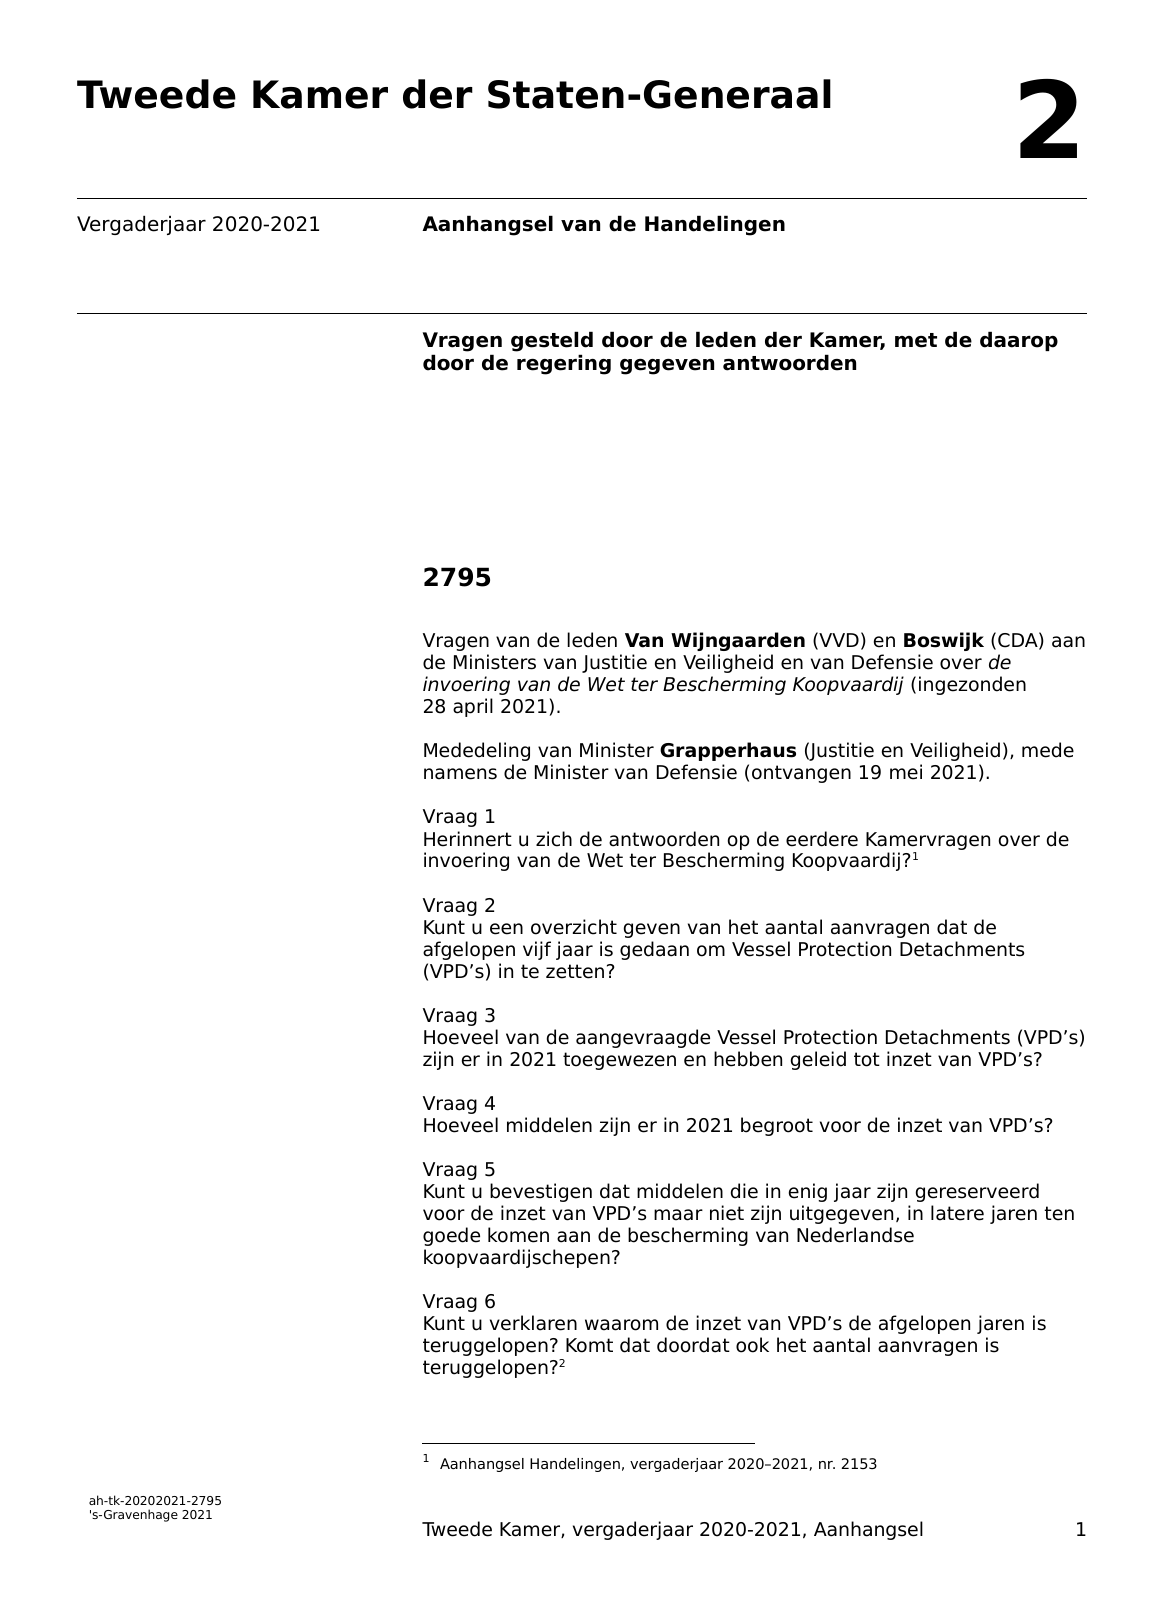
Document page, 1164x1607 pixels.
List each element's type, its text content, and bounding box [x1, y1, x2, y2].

text 's-Gravenhage 2021 [88, 1508, 323, 1522]
table_cell Aanhangsel van de Handelingen [422, 199, 1087, 313]
table_header Tweede Kamer der Staten-Generaal [77, 59, 886, 198]
table_cell Vergaderjaar 2020-2021 [77, 199, 422, 313]
text Vraag 2 [422, 894, 1087, 917]
text Aanhangsel Handelingen, vergaderjaar 2020–2021, nr. 2153 [422, 1452, 1087, 1474]
table_header 2 [886, 59, 1087, 198]
text Mededeling van Minister Grapperhaus (Justitie en Veiligheid), mede namens de Minister van Defensie (ontvangen 19 mei 2021). [422, 740, 1087, 784]
text Hoeveel middelen zijn er in 2021 begroot voor de inzet van VPD’s? [422, 1115, 1087, 1137]
text Hoeveel van de aangevraagde Vessel Protection Detachments (VPD’s) zijn er in 2021 toegewezen en hebben geleid tot inzet van VPD’s? [422, 1027, 1087, 1071]
text Kunt u een overzicht geven van het aantal aanvragen dat de afgelopen vijf jaar is gedaan om Vessel Protection Detachments (VPD’s) in te zetten? [422, 917, 1087, 982]
text ah-tk-20202021-2795 [88, 1494, 323, 1508]
text Kunt u verklaren waarom de inzet van VPD’s de afgelopen jaren is teruggelopen? Komt dat doordat ook het aantal aanvragen is teruggelopen? [422, 1313, 1087, 1379]
text Vraag 6 [422, 1291, 1087, 1313]
text Vraag 5 [422, 1159, 1087, 1181]
text 2795 [422, 563, 1087, 592]
text Vraag 3 [422, 1005, 1087, 1027]
text Kunt u bevestigen dat middelen die in enig jaar zijn gereserveerd voor de inzet van VPD’s maar niet zijn uitgegeven, in latere jaren ten goede komen aan de bescherming van Nederlandse koopvaardijschepen? [422, 1181, 1087, 1269]
text Vraag 4 [422, 1093, 1087, 1115]
text Vragen van de leden Van Wijngaarden (VVD) en Boswijk (CDA) aan de Ministers van Justitie en Veiligheid en van Defensie over de invoering van de Wet ter Bescherming Koopvaardij (ingezonden 28 april 2021). [422, 630, 1087, 718]
table_cell Vragen gesteld door de leden der Kamer, met de daarop door de regering gegeven antwoorden [422, 314, 1087, 375]
text Herinnert u zich de antwoorden op de eerdere Kamervragen over de invoering van de Wet ter Bescherming Koopvaardij? [422, 828, 1087, 872]
table_cell [77, 314, 422, 375]
text Vraag 1 [422, 806, 1087, 828]
